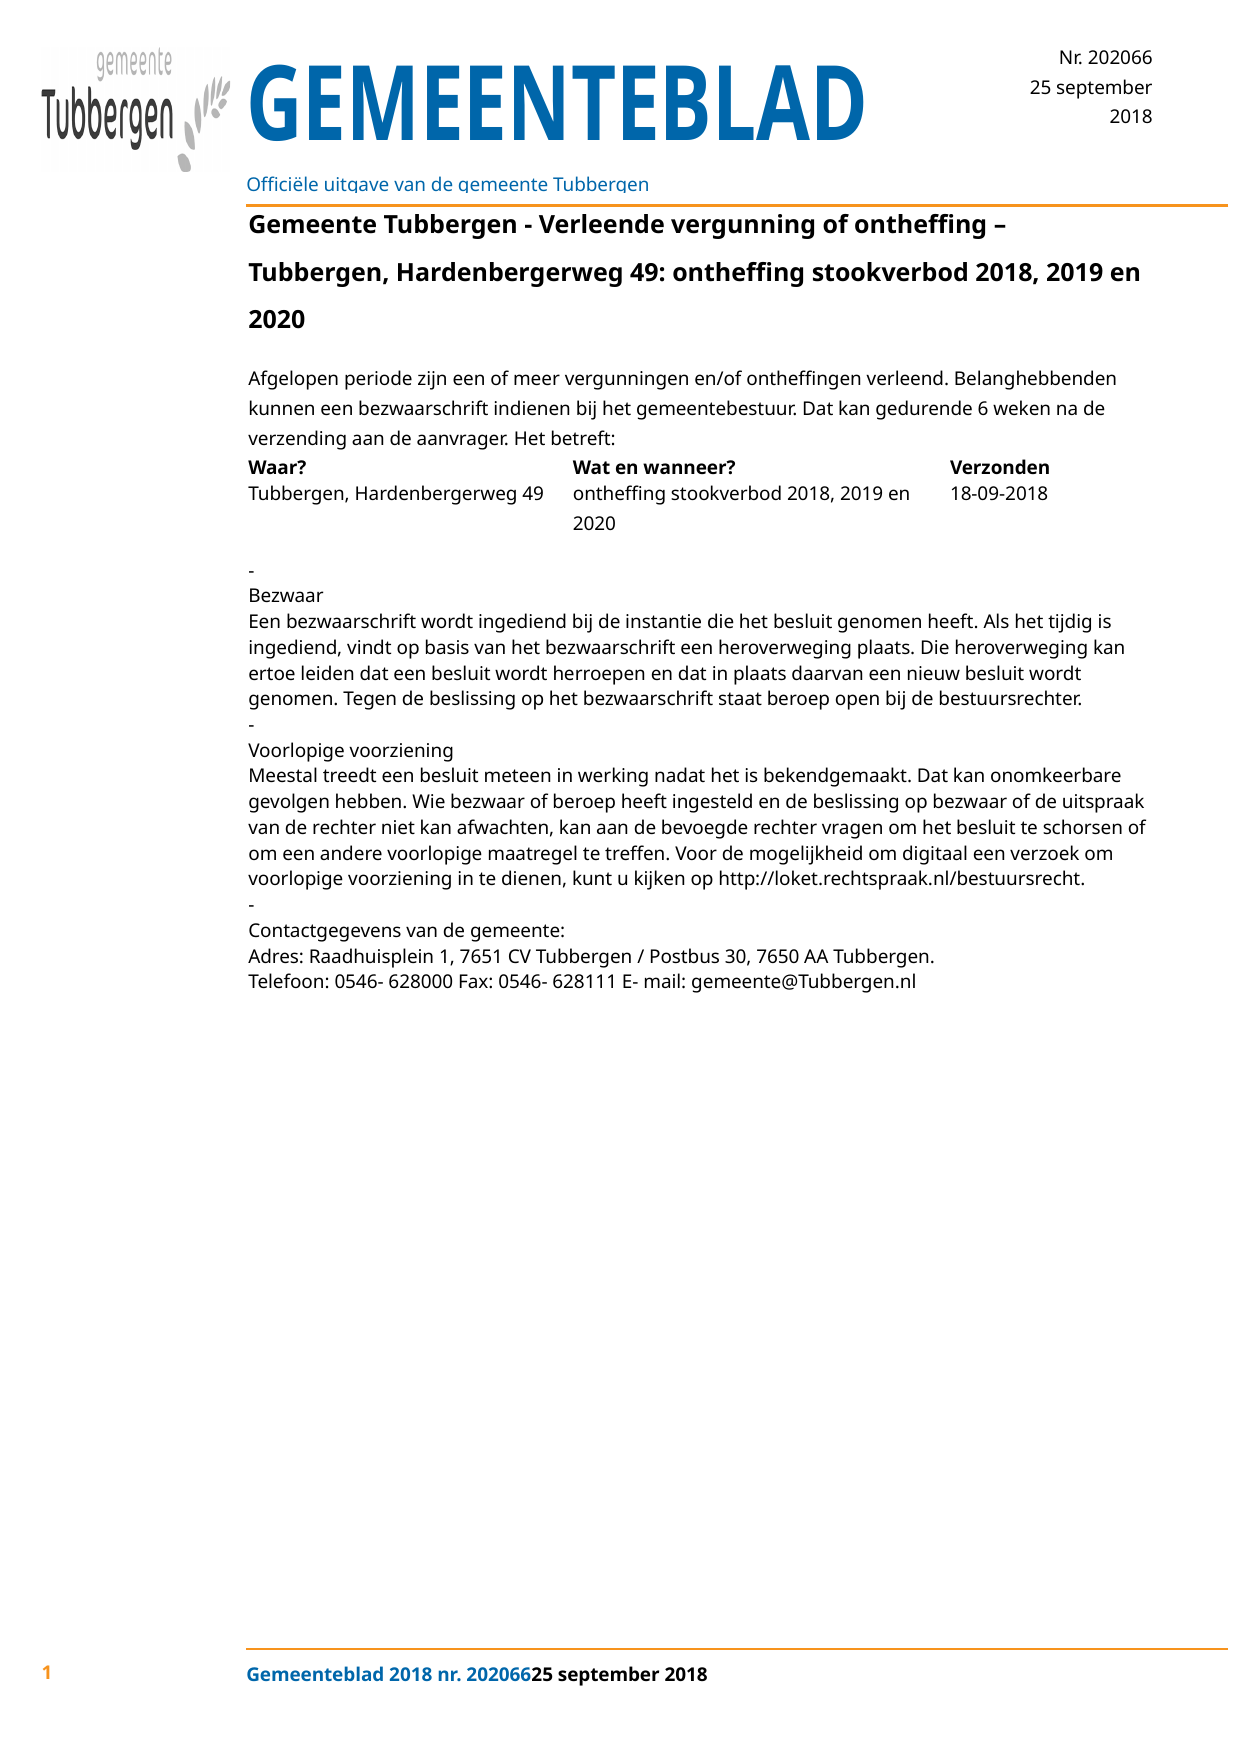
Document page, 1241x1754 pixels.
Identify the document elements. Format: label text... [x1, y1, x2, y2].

text Een bezwaarschrift wordt ingediend bij de instantie die het besluit genomen heeft. Als het tijdig is ingediend, vindt op basis van het bezwaarschrift een heroverweging plaats. Die heroverweging kan ertoe leiden dat een besluit wordt herroepen en dat in plaats daarvan een nieuw besluit wordt genomen. Tegen de beslissing op het bezwaarschrift staat beroep open bij de bestuursrechter. [248, 608, 1152, 711]
table_header Verzonden [950, 454, 1152, 480]
text - [248, 891, 1152, 917]
text - [248, 711, 1152, 737]
table_header Waar? [248, 454, 573, 480]
text Afgelopen periode zijn een of meer vergunningen en/of ontheffingen verleend. Belanghebbenden kunnen een bezwaarschrift indienen bij het gemeentebestuur. Dat kan gedurende 6 weken na de verzending aan de aanvrager. Het betreft: [248, 366, 1152, 450]
text Bezwaar [248, 583, 1152, 608]
text Adres: Raadhuisplein 1, 7651 CV Tubbergen / Postbus 30, 7650 AA Tubbergen. [248, 943, 1152, 968]
text Telefoon: 0546- 628000 Fax: 0546- 628111 E- mail: gemeente@Tubbergen.nl [248, 968, 1152, 994]
table_cell 18-09-2018 [950, 480, 1152, 535]
text - [248, 557, 1152, 583]
text Voorlopige voorziening [248, 737, 1152, 763]
text Gemeente Tubbergen - Verleende vergunning of ontheffing – Tubbergen, Hardenbergerweg 49: ontheffing stookverbod 2018, 2019 en 2020 [248, 207, 1152, 336]
text Meestal treedt een besluit meteen in werking nadat het is bekendgemaakt. Dat kan onomkeerbare gevolgen hebben. Wie bezwaar of beroep heeft ingesteld en de beslissing op bezwaar of de uitspraak van de rechter niet kan afwachten, kan aan de bevoegde rechter vragen om het besluit te schorsen of om een andere voorlopige maatregel te treffen. Voor de mogelijkheid om digitaal een verzoek om voorlopige voorziening in te dienen, kunt u kijken op http://loket.rechtspraak.nl/bestuursrecht. [248, 763, 1152, 891]
table_header Wat en wanneer? [573, 454, 950, 480]
text Contactgegevens van de gemeente: [248, 917, 1152, 943]
table_cell ontheffing stookverbod 2018, 2019 en 2020 [573, 480, 950, 535]
picture [41, 47, 231, 172]
table_cell Tubbergen, Hardenbergerweg 49 [248, 480, 573, 535]
